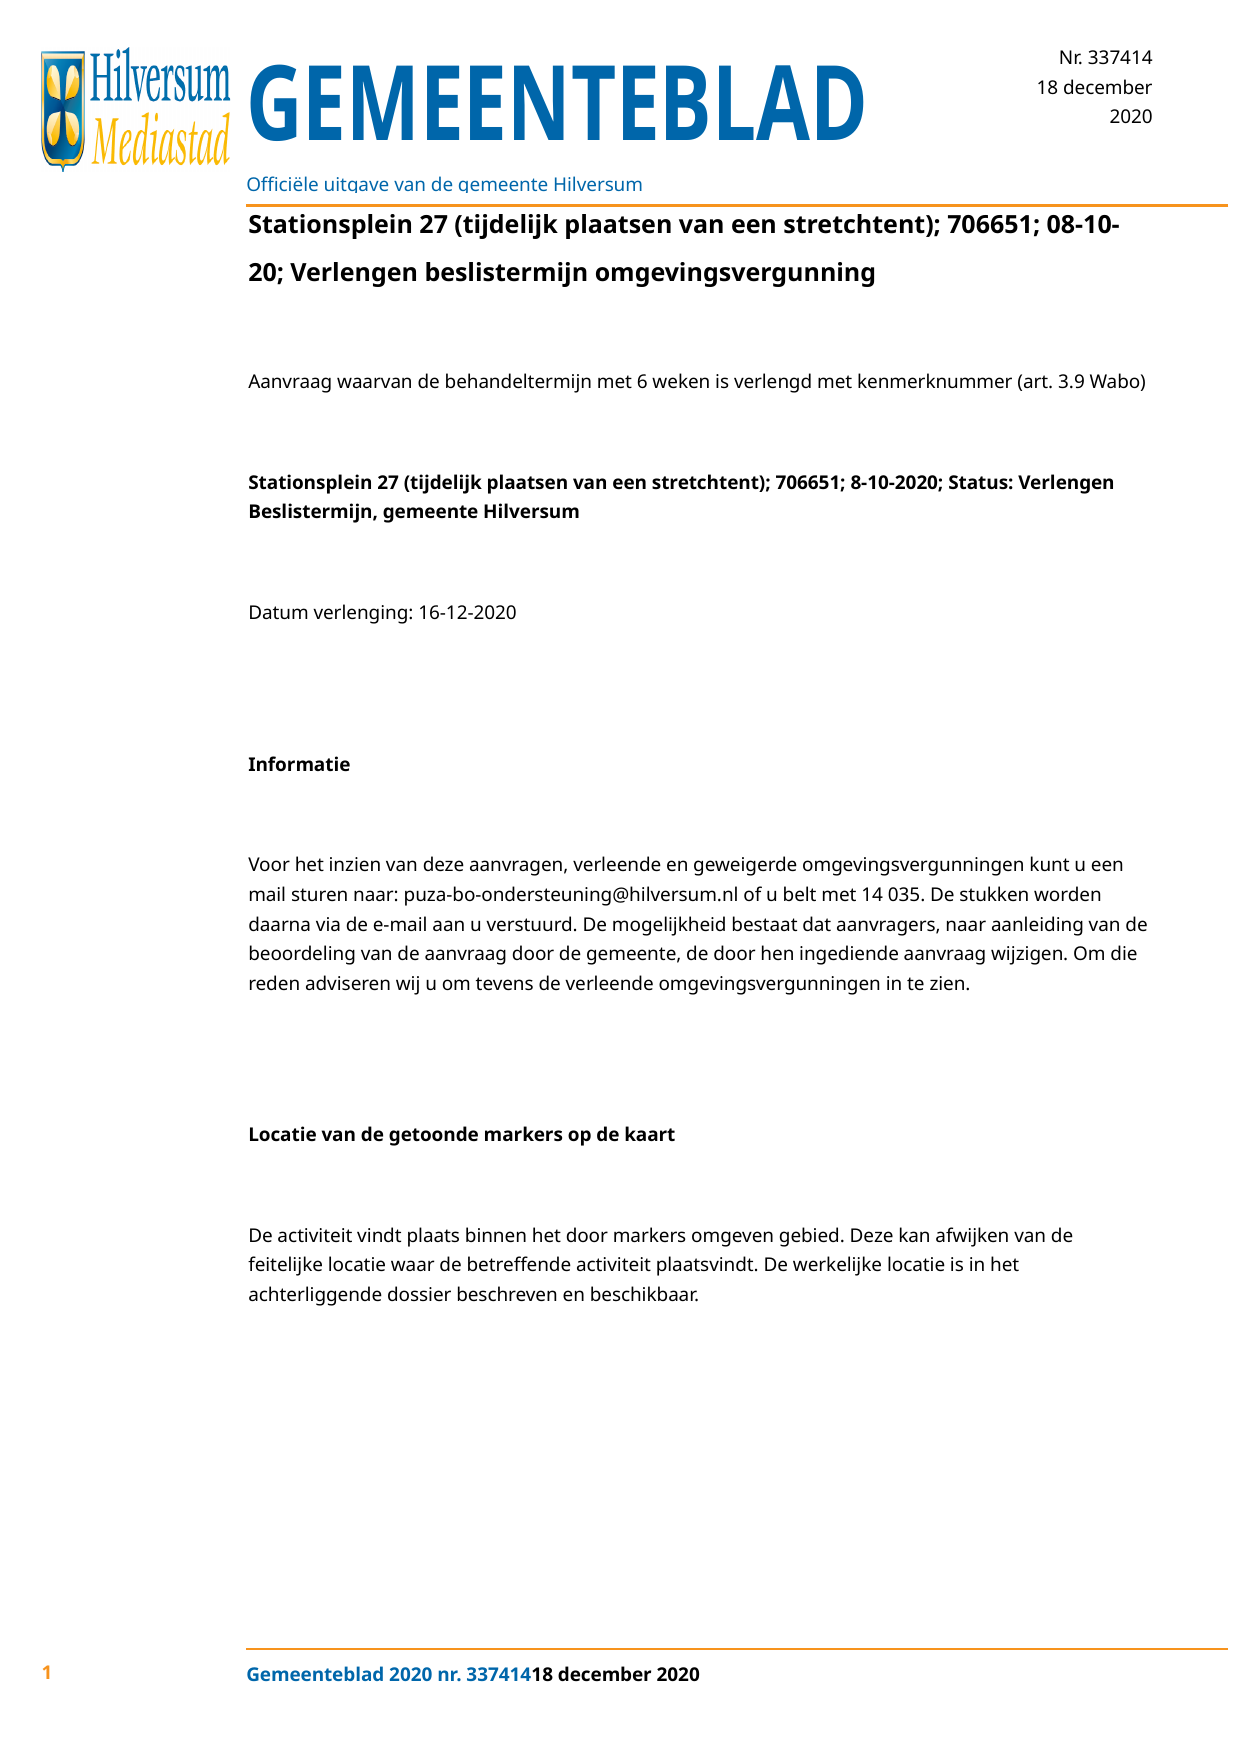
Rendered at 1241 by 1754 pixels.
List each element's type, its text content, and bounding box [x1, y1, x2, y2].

text Informatie [248, 751, 1152, 777]
text Aanvraag waarvan de behandeltermijn met 6 weken is verlengd met kenmerknummer (art. 3.9 Wabo) [248, 368, 1152, 394]
text Stationsplein 27 (tijdelijk plaatsen van een stretchtent); 706651; 8-10-2020; Status: Verlengen Beslistermijn, gemeente Hilversum [248, 469, 1152, 524]
text De activiteit vindt plaats binnen het door markers omgeven gebied. Deze kan afwijken van de feitelijke locatie waar de betreffende activiteit plaatsvindt. De werkelijke locatie is in het achterliggende dossier beschreven en beschikbaar. [248, 1222, 1152, 1307]
text Voor het inzien van deze aanvragen, verleende en geweigerde omgevingsvergunningen kunt u een mail sturen naar: puza-bo-ondersteuning@hilversum.nl of u belt met 14 035. De stukken worden daarna via de e-mail aan u verstuurd. De mogelijkheid bestaat dat aanvragers, naar aanleiding van de beoordeling van de aanvraag door de gemeente, de door hen ingediende aanvraag wijzigen. Om die reden adviseren wij u om tevens de verleende omgevingsvergunningen in te zien. [248, 852, 1152, 996]
text Stationsplein 27 (tijdelijk plaatsen van een stretchtent); 706651; 08-10-20; Verlengen beslistermijn omgevingsvergunning [248, 207, 1152, 288]
text Datum verlenging: 16-12-2020 [248, 599, 1152, 625]
picture [41, 47, 231, 172]
text Locatie van de getoonde markers op de kaart [248, 1121, 1152, 1147]
